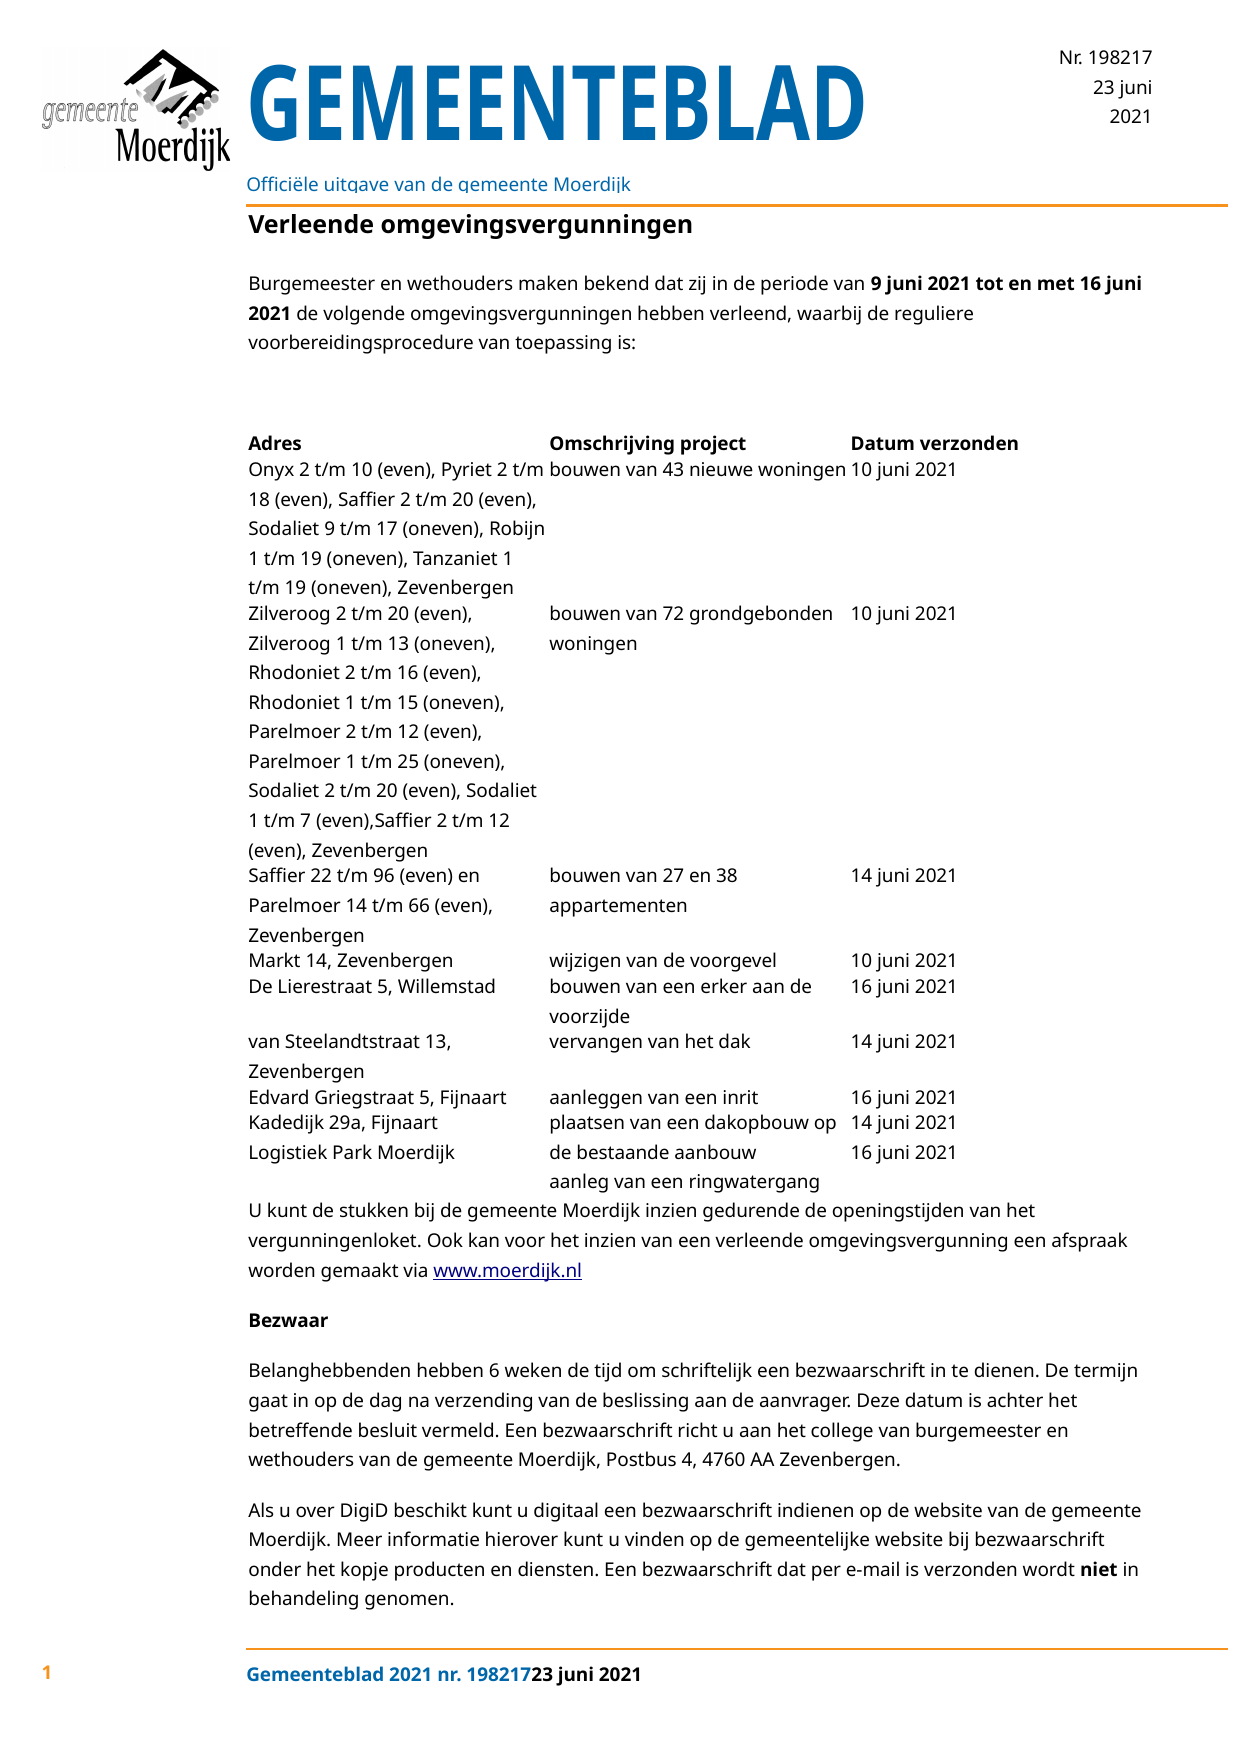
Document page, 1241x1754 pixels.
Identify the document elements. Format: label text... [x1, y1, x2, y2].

text U kunt de stukken bij de gemeente Moerdijk inzien gedurende de openingstijden van het vergunningenloket. Ook kan voor het inzien van een verleende omgevingsvergunning een afspraak worden gemaakt via www.moerdijk.nl [248, 1198, 1152, 1283]
table_cell 16 juni 2021 [850, 1084, 1152, 1109]
text Belanghebbenden hebben 6 weken de tijd om schriftelijk een bezwaarschrift in te dienen. De termijn gaat in op de dag na verzending van de beslissing aan de aanvrager. Deze datum is achter het betreffende besluit vermeld. Een bezwaarschrift richt u aan het college van burgemeester en wethouders van de gemeente Moerdijk, Postbus 4, 4760 AA Zevenbergen. [248, 1358, 1152, 1472]
table_cell 10 juni 2021 [850, 456, 1152, 600]
table_cell bouwen van een erker aan de voorzijde [549, 973, 850, 1028]
table_cell 10 juni 2021 [850, 948, 1152, 973]
table_cell wijzigen van de voorgevel [549, 948, 850, 973]
table_cell bouwen van 43 nieuwe woningen [549, 456, 850, 600]
table_cell plaatsen van een dakopbouw op de bestaande aanbouw aanleg van een ringwatergang [549, 1110, 850, 1194]
table_cell bouwen van 72 grondgebonden woningen [549, 600, 850, 863]
table_cell 10 juni 2021 [850, 600, 1152, 863]
table_cell Onyx 2 t/m 10 (even), Pyriet 2 t/m 18 (even), Saffier 2 t/m 20 (even), Sodaliet 9 t/m 17 (oneven), Robijn 1 t/m 19 (oneven), Tanzaniet 1 t/m 19 (oneven), Zevenbergen [248, 456, 549, 600]
picture [41, 47, 231, 172]
table_cell 14 juni 2021 [850, 1029, 1152, 1084]
table_cell aanleggen van een inrit [549, 1084, 850, 1109]
table_cell Edvard Griegstraat 5, Fijnaart [248, 1084, 549, 1109]
text Als u over DigiD beschikt kunt u digitaal een bezwaarschrift indienen op de website van de gemeente Moerdijk. Meer informatie hierover kunt u vinden op de gemeentelijke website bij bezwaarschrift onder het kopje producten en diensten. Een bezwaarschrift dat per e-mail is verzonden wordt niet in behandeling genomen. [248, 1497, 1152, 1611]
table_cell De Lierestraat 5, Willemstad [248, 973, 549, 1028]
table_header Omschrijving project [549, 430, 850, 456]
text Verleende omgevingsvergunningen [248, 207, 1152, 241]
table_cell vervangen van het dak [549, 1029, 850, 1084]
table_cell 14 juni 2021 16 juni 2021 [850, 1110, 1152, 1194]
table_cell bouwen van 27 en 38 appartementen [549, 863, 850, 947]
table_cell 16 juni 2021 [850, 973, 1152, 1028]
table_cell 14 juni 2021 [850, 863, 1152, 947]
text Bezwaar [248, 1307, 1152, 1333]
table_header Adres [248, 430, 549, 456]
table_cell Markt 14, Zevenbergen [248, 948, 549, 973]
table_cell Zilveroog 2 t/m 20 (even), Zilveroog 1 t/m 13 (oneven), Rhodoniet 2 t/m 16 (even), Rhodoniet 1 t/m 15 (oneven), Parelmoer 2 t/m 12 (even), Parelmoer 1 t/m 25 (oneven), Sodaliet 2 t/m 20 (even), Sodaliet 1 t/m 7 (even),Saffier 2 t/m 12 (even), Zevenbergen [248, 600, 549, 863]
text Burgemeester en wethouders maken bekend dat zij in de periode van 9 juni 2021 tot en met 16 juni 2021 de volgende omgevingsvergunningen hebben verleend, waarbij de reguliere voorbereidingsprocedure van toepassing is: [248, 270, 1152, 355]
table_cell van Steelandtstraat 13, Zevenbergen [248, 1029, 549, 1084]
table_cell Saffier 22 t/m 96 (even) en Parelmoer 14 t/m 66 (even), Zevenbergen [248, 863, 549, 947]
table_cell Kadedijk 29a, Fijnaart Logistiek Park Moerdijk [248, 1110, 549, 1194]
table_header Datum verzonden [850, 430, 1152, 456]
